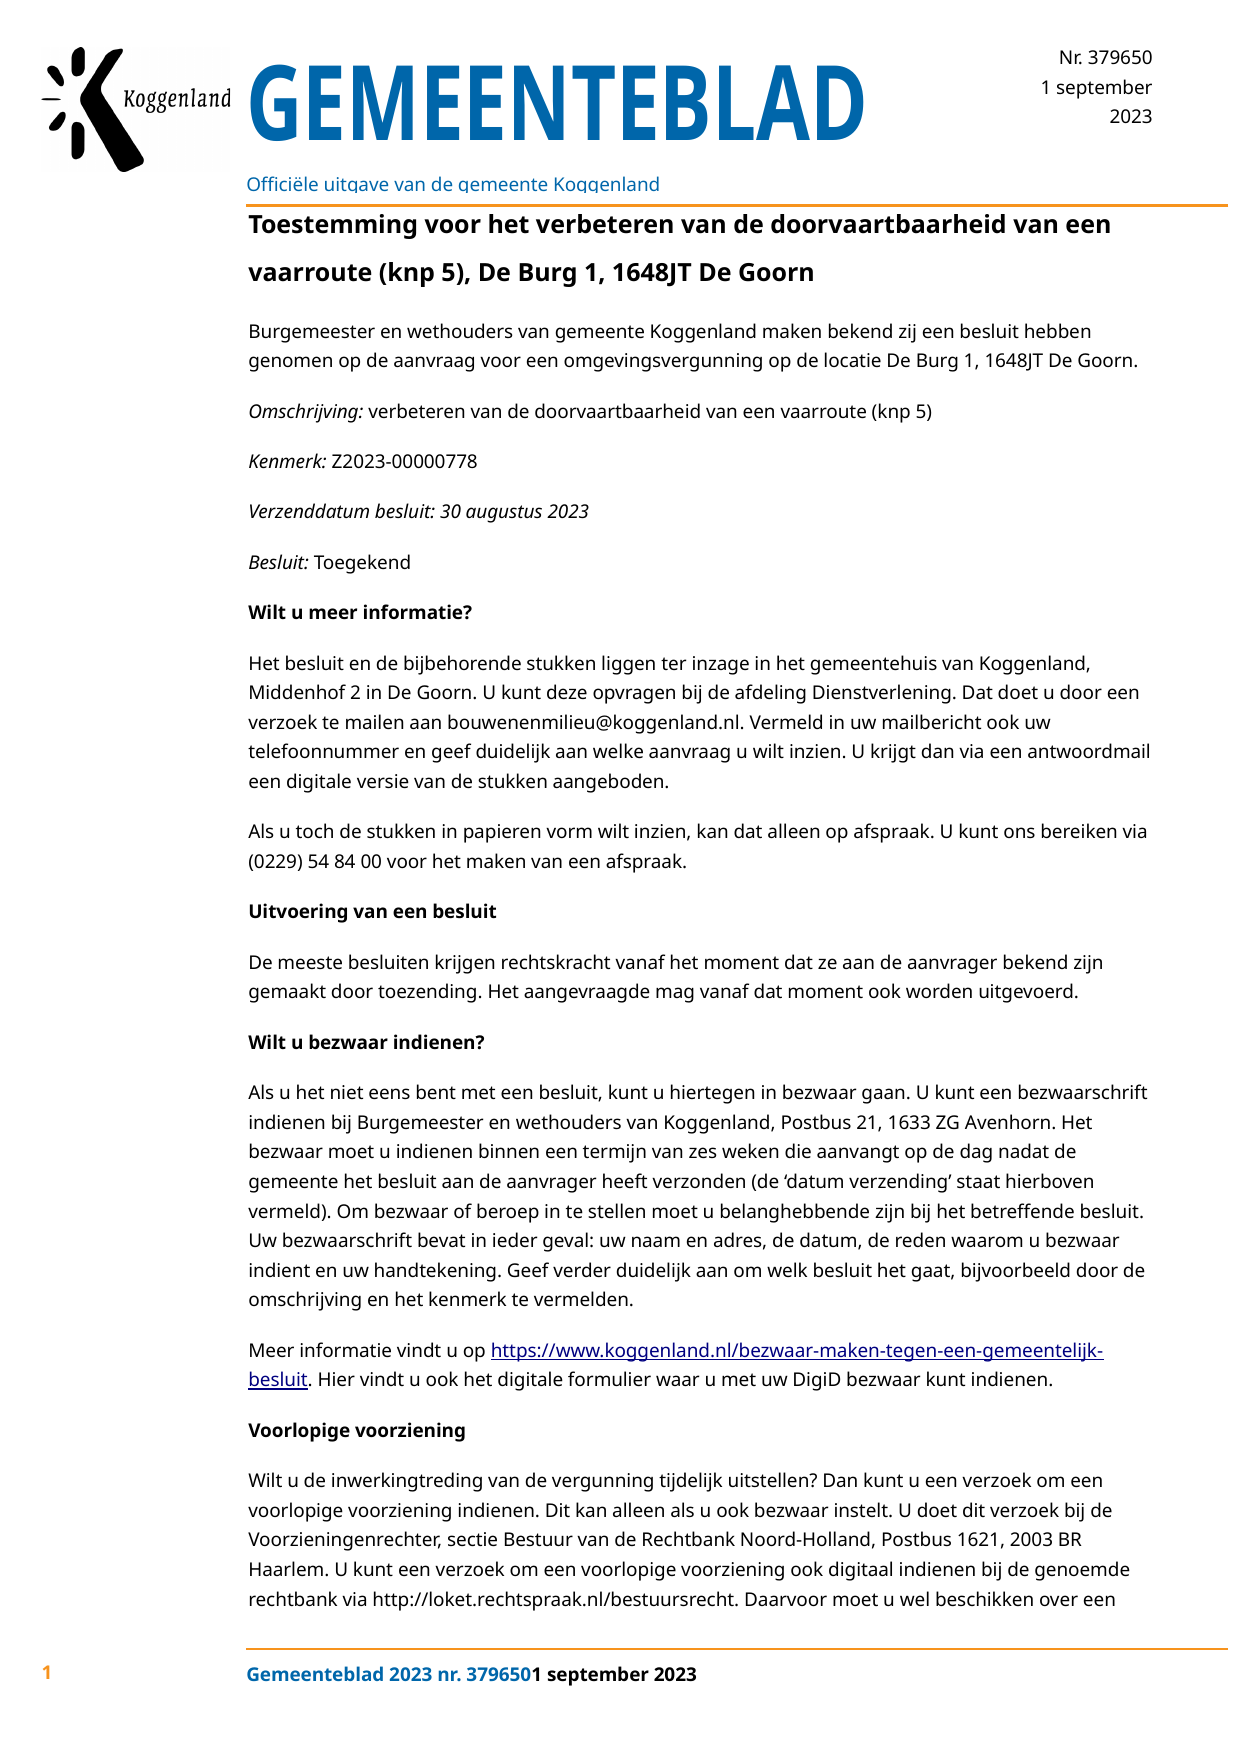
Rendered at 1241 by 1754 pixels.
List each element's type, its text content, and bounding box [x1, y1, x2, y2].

text Omschrijving: verbeteren van de doorvaartbaarheid van een vaarroute (knp 5) [248, 398, 1152, 424]
text Als u toch de stukken in papieren vorm wilt inzien, kan dat alleen op afspraak. U kunt ons bereiken via (0229) 54 84 00 voor het maken van een afspraak. [248, 819, 1152, 874]
text Burgemeester en wethouders van gemeente Koggenland maken bekend zij een besluit hebben genomen op de aanvraag voor een omgevingsvergunning op de locatie De Burg 1, 1648JT De Goorn. [248, 318, 1152, 373]
text Als u het niet eens bent met een besluit, kunt u hiertegen in bezwaar gaan. U kunt een bezwaarschrift indienen bij Burgemeester en wethouders van Koggenland, Postbus 21, 1633 ZG Avenhorn. Het bezwaar moet u indienen binnen een termijn van zes weken die aanvangt op de dag nadat de gemeente het besluit aan de aanvrager heeft verzonden (de ‘datum verzending’ staat hierboven vermeld). Om bezwaar of beroep in te stellen moet u belanghebbende zijn bij het betreffende besluit. Uw bezwaarschrift bevat in ieder geval: uw naam en adres, de datum, de reden waarom u bezwaar indient en uw handtekening. Geef verder duidelijk aan om welk besluit het gaat, bijvoorbeeld door de omschrijving en het kenmerk te vermelden. [248, 1079, 1152, 1312]
text Kenmerk: Z2023-00000778 [248, 448, 1152, 474]
text Wilt u bezwaar indienen? [248, 1029, 1152, 1055]
text Voorlopige voorziening [248, 1417, 1152, 1443]
text Toestemming voor het verbeteren van de doorvaartbaarheid van een vaarroute (knp 5), De Burg 1, 1648JT De Goorn [248, 207, 1152, 288]
text Wilt u de inwerkingtreding van de vergunning tijdelijk uitstellen? Dan kunt u een verzoek om een voorlopige voorziening indienen. Dit kan alleen als u ook bezwaar instelt. U doet dit verzoek bij de Voorzieningenrechter, sectie Bestuur van de Rechtbank Noord-Holland, Postbus 1621, 2003 BR Haarlem. U kunt een verzoek om een voorlopige voorziening ook digitaal indienen bij de genoemde rechtbank via http://loket.rechtspraak.nl/bestuursrecht. Daarvoor moet u wel beschikken over een [248, 1467, 1152, 1612]
picture [41, 47, 231, 172]
text Besluit: Toegekend [248, 549, 1152, 575]
text Het besluit en de bijbehorende stukken liggen ter inzage in het gemeentehuis van Koggenland, Middenhof 2 in De Goorn. U kunt deze opvragen bij de afdeling Dienstverlening. Dat doet u door een verzoek te mailen aan bouwenenmilieu@koggenland.nl. Vermeld in uw mailbericht ook uw telefoonnummer en geef duidelijk aan welke aanvraag u wilt inzien. U krijgt dan via een antwoordmail een digitale versie van de stukken aangeboden. [248, 650, 1152, 794]
text De meeste besluiten krijgen rechtskracht vanaf het moment dat ze aan de aanvrager bekend zijn gemaakt door toezending. Het aangevraagde mag vanaf dat moment ook worden uitgevoerd. [248, 949, 1152, 1004]
text Meer informatie vindt u op https://www.koggenland.nl/bezwaar-maken-tegen-een-gemeentelijk-besluit. Hier vindt u ook het digitale formulier waar u met uw DigiD bezwaar kunt indienen. [248, 1337, 1152, 1392]
text Uitvoering van een besluit [248, 899, 1152, 924]
text Wilt u meer informatie? [248, 599, 1152, 625]
text Verzenddatum besluit: 30 augustus 2023 [248, 499, 1152, 524]
